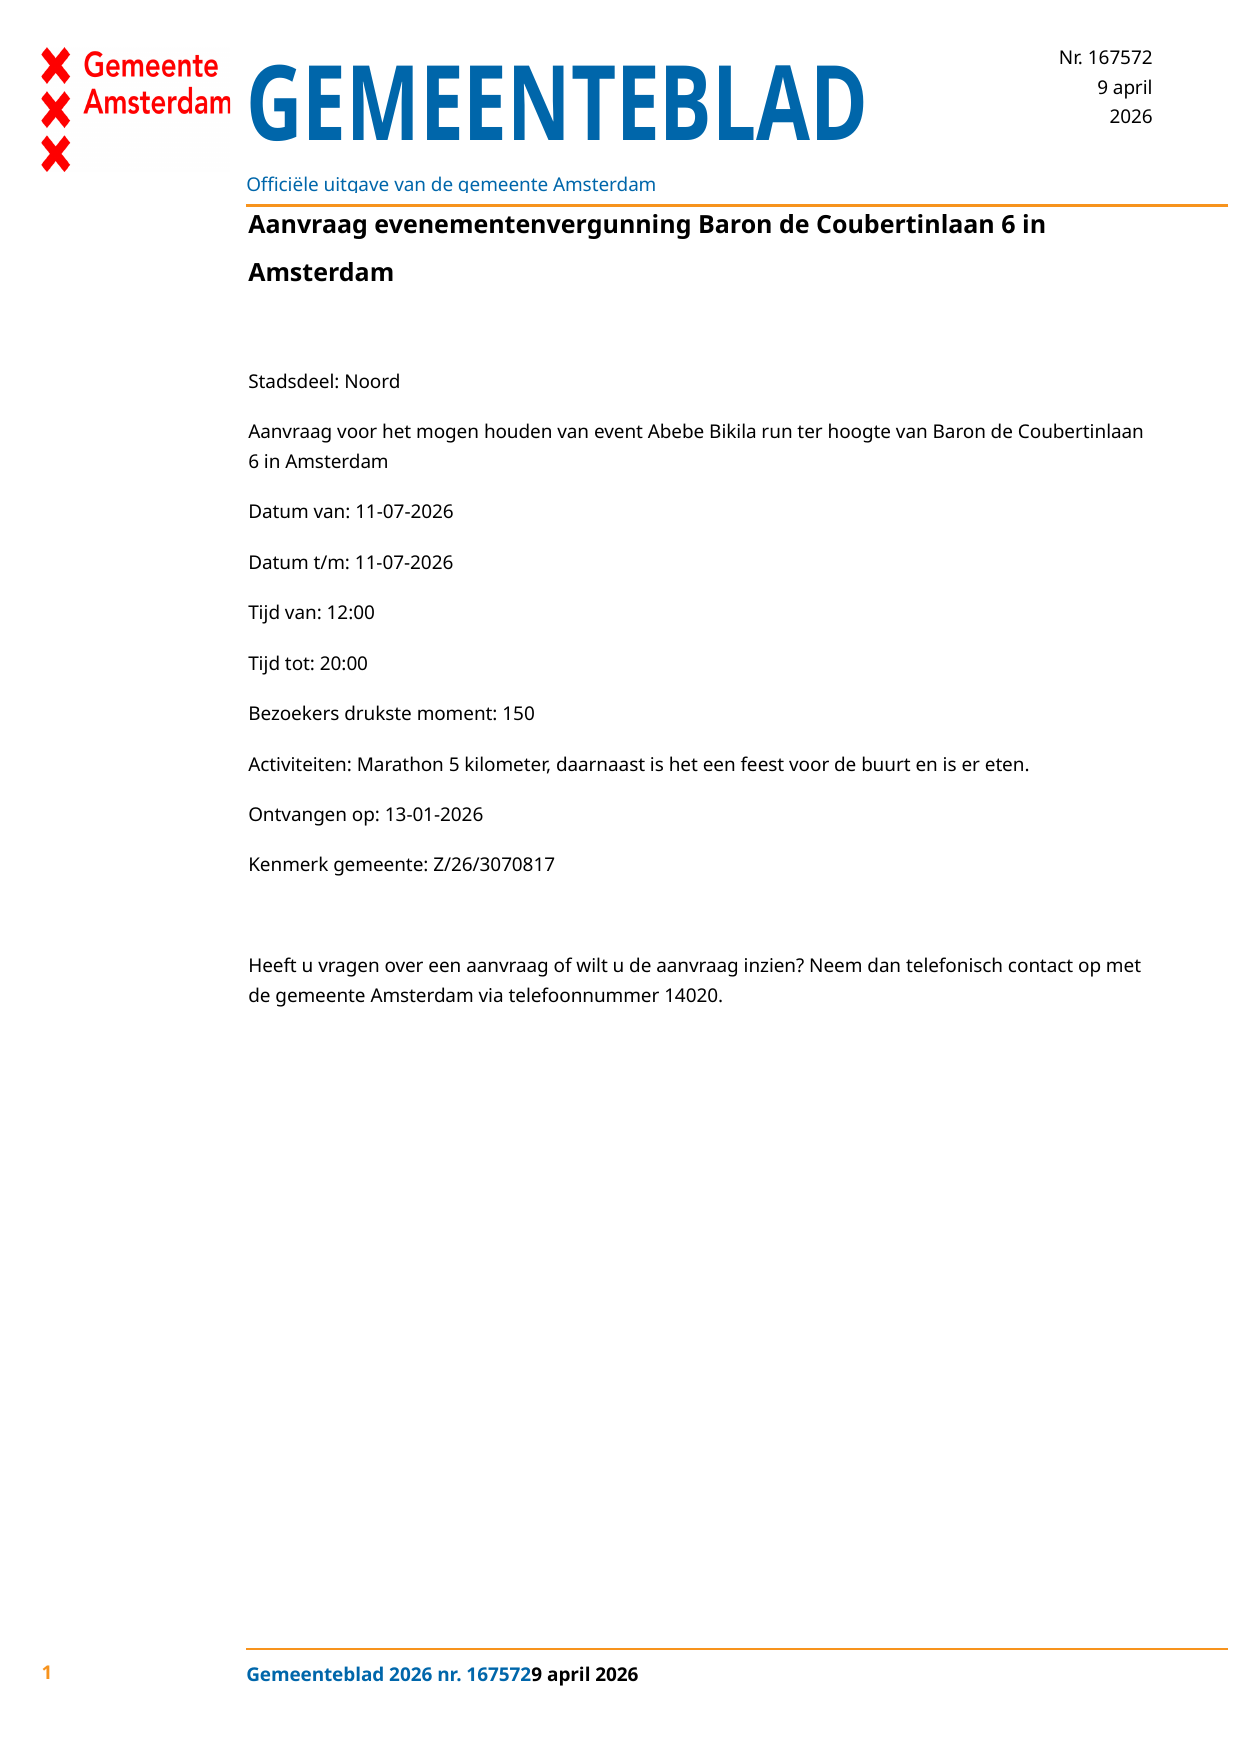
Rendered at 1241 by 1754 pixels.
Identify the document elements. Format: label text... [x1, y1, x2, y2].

text Datum t/m: 11-07-2026 [248, 549, 1152, 575]
text Tijd van: 12:00 [248, 599, 1152, 625]
text Datum van: 11-07-2026 [248, 499, 1152, 524]
text Stadsdeel: Noord [248, 368, 1152, 394]
text Aanvraag voor het mogen houden van event Abebe Bikila run ter hoogte van Baron de Coubertinlaan 6 in Amsterdam [248, 419, 1152, 474]
text Kenmerk gemeente: Z/26/3070817 [248, 852, 1152, 877]
picture [41, 47, 231, 172]
text Tijd tot: 20:00 [248, 650, 1152, 676]
text Aanvraag evenementenvergunning Baron de Coubertinlaan 6 in Amsterdam [248, 207, 1152, 288]
text Bezoekers drukste moment: 150 [248, 700, 1152, 726]
text Heeft u vragen over een aanvraag of wilt u de aanvraag inzien? Neem dan telefonisch contact op met de gemeente Amsterdam via telefoonnummer 14020. [248, 952, 1152, 1008]
text Ontvangen op: 13-01-2026 [248, 801, 1152, 827]
text Activiteiten: Marathon 5 kilometer, daarnaast is het een feest voor de buurt en is er eten. [248, 751, 1152, 777]
